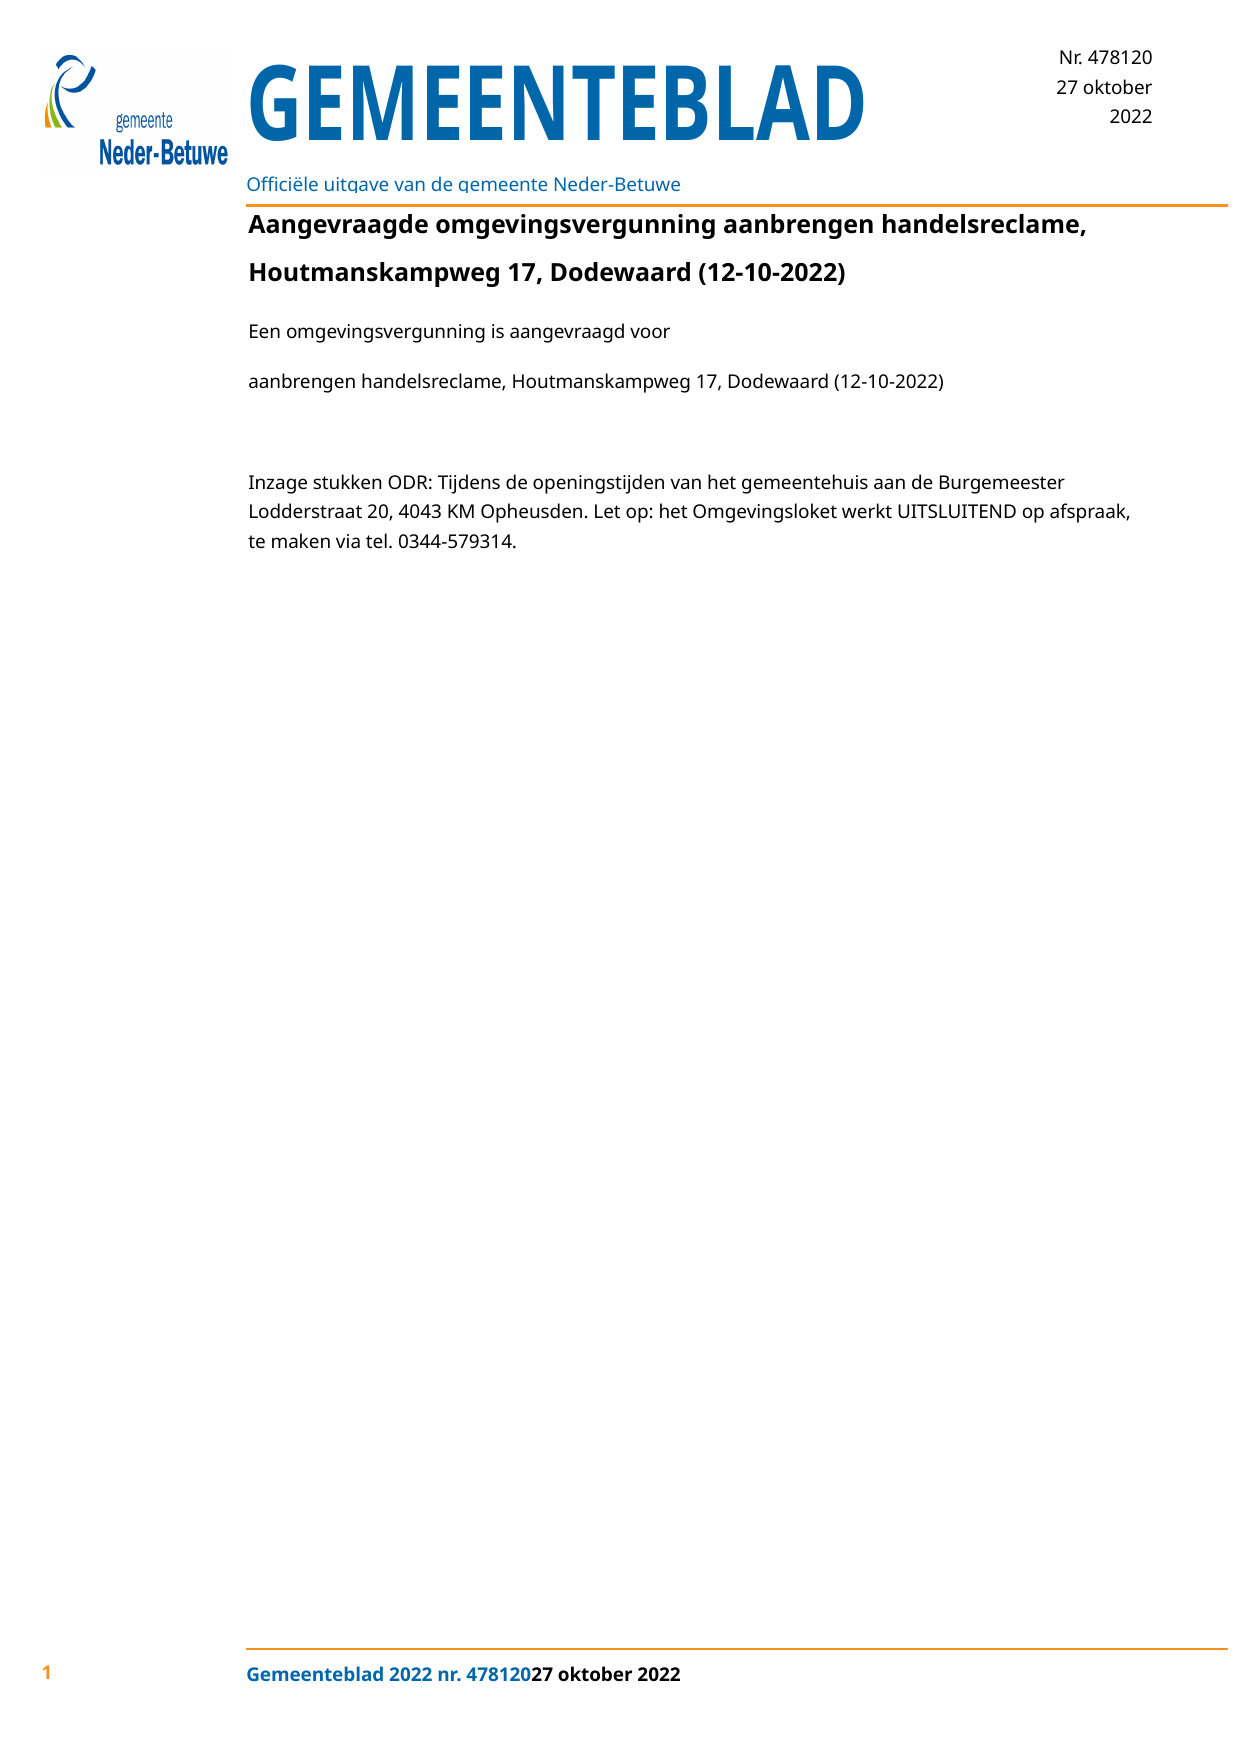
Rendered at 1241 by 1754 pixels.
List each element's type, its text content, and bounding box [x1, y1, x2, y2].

text Aangevraagde omgevingsvergunning aanbrengen handelsreclame, Houtmanskampweg 17, Dodewaard (12-10-2022) [248, 207, 1152, 288]
picture [41, 47, 231, 172]
text Inzage stukken ODR: Tijdens de openingstijden van het gemeentehuis aan de Burgemeester Lodderstraat 20, 4043 KM Opheusden. Let op: het Omgevingsloket werkt UITSLUITEND op afspraak, te maken via tel. 0344-579314. [248, 469, 1152, 554]
text Een omgevingsvergunning is aangevraagd voor [248, 318, 1152, 344]
text aanbrengen handelsreclame, Houtmanskampweg 17, Dodewaard (12-10-2022) [248, 368, 1152, 394]
